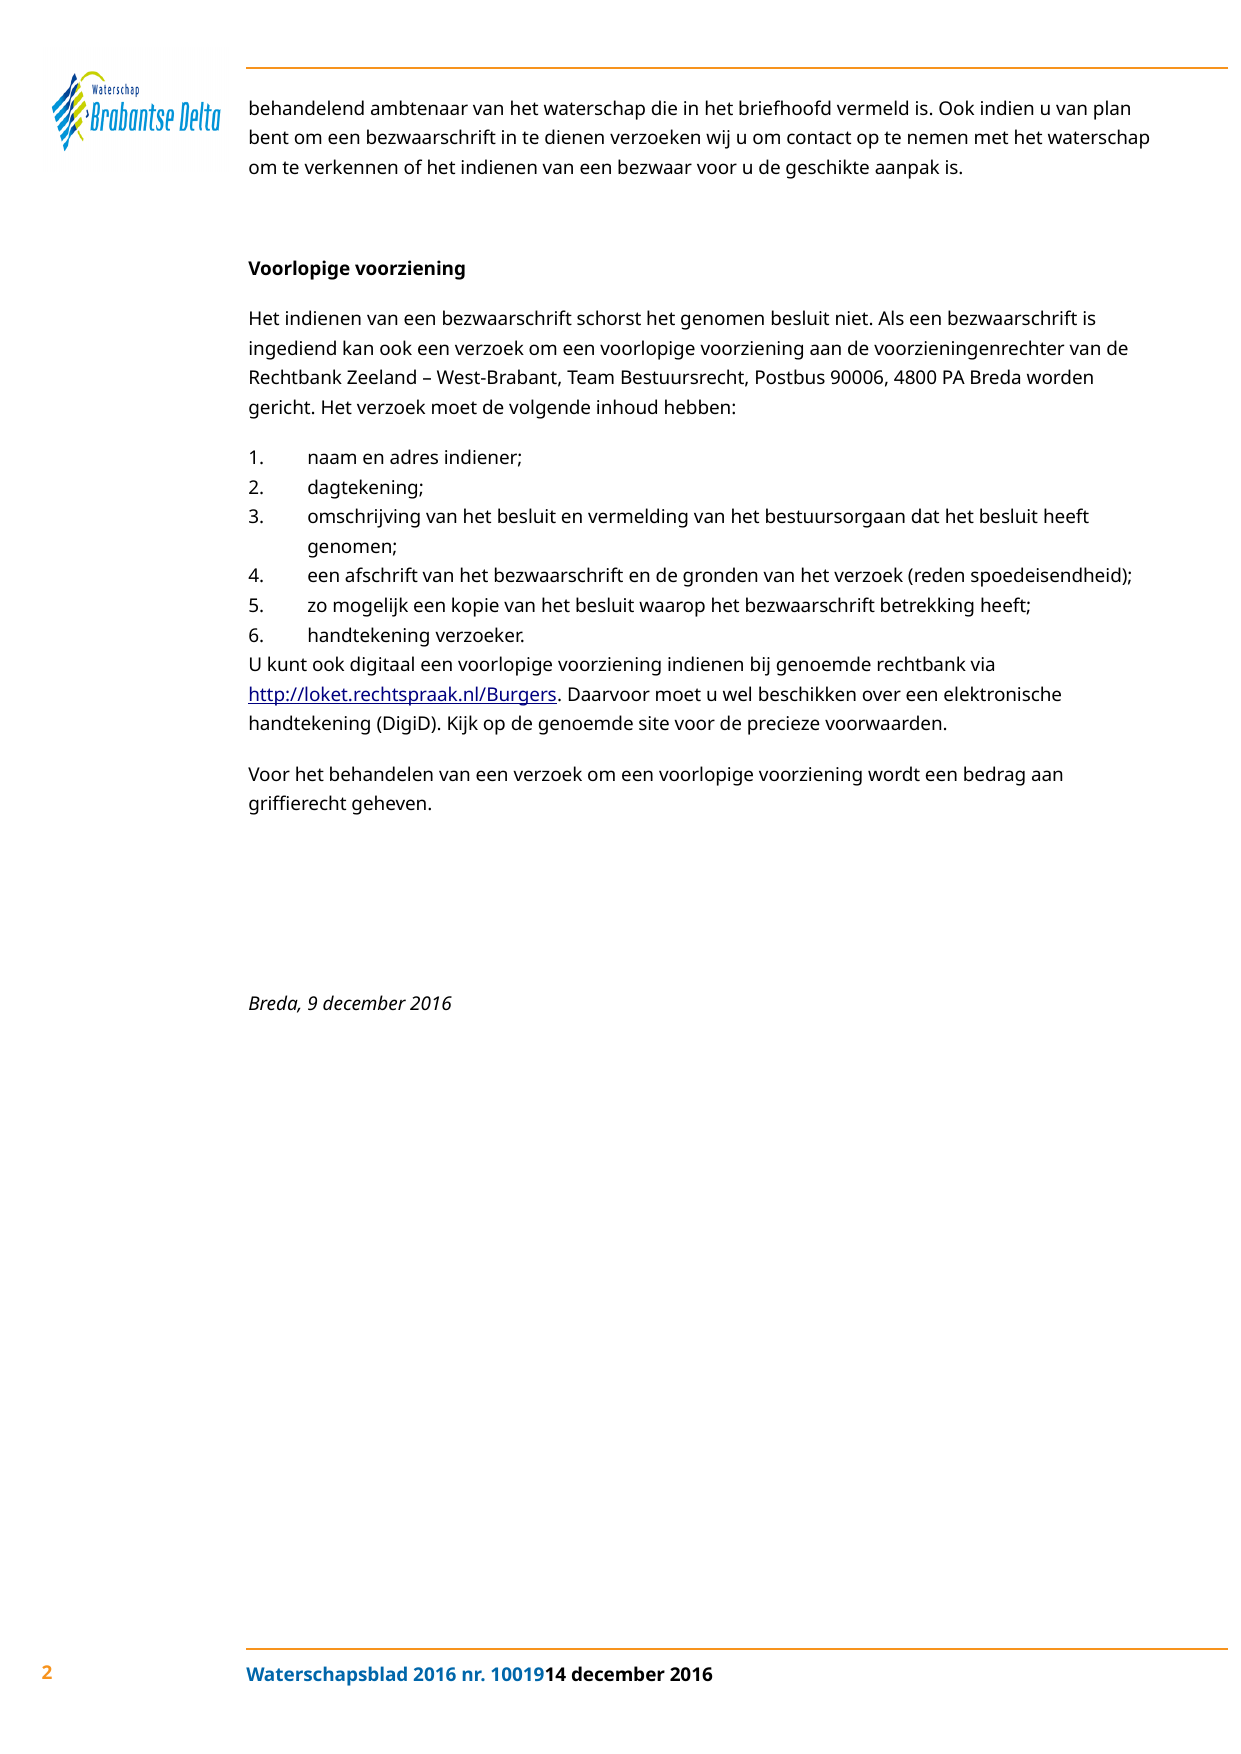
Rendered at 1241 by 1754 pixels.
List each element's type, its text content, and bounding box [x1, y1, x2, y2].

text behandelend ambtenaar van het waterschap die in het briefhoofd vermeld is. Ook indien u van plan bent om een bezwaarschrift in te dienen verzoeken wij u om contact op te nemen met het waterschap om te verkennen of het indienen van een bezwaar voor u de geschikte aanpak is. [248, 95, 1152, 180]
list een afschrift van het bezwaarschrift en de gronden van het verzoek (reden spoedeisendheid); [248, 563, 1152, 588]
text Het indienen van een bezwaarschrift schorst het genomen besluit niet. Als een bezwaarschrift is ingediend kan ook een verzoek om een voorlopige voorziening aan de voorzieningenrechter van de Rechtbank Zeeland – West-Brabant, Team Bestuursrecht, Postbus 90006, 4800 PA Breda worden gericht. Het verzoek moet de volgende inhoud hebben: [248, 305, 1152, 420]
text U kunt ook digitaal een voorlopige voorziening indienen bij genoemde rechtbank via http://loket.rechtspraak.nl/Burgers. Daarvoor moet u wel beschikken over een elektronische handtekening (DigiD). Kijk op de genoemde site voor de precieze voorwaarden. [248, 651, 1152, 736]
picture [41, 47, 231, 172]
list naam en adres indiener; [248, 444, 1152, 470]
list handtekening verzoeker. [248, 622, 1152, 648]
text Breda, 9 december 2016 [248, 990, 1152, 1015]
list zo mogelijk een kopie van het besluit waarop het bezwaarschrift betrekking heeft; [248, 592, 1152, 618]
text Voor het behandelen van een verzoek om een voorlopige voorziening wordt een bedrag aan griffierecht geheven. [248, 761, 1152, 816]
list omschrijving van het besluit en vermelding van het bestuursorgaan dat het besluit heeft genomen; [248, 503, 1152, 559]
list dagtekening; [248, 474, 1152, 500]
text Voorlopige voorziening [248, 255, 1152, 281]
